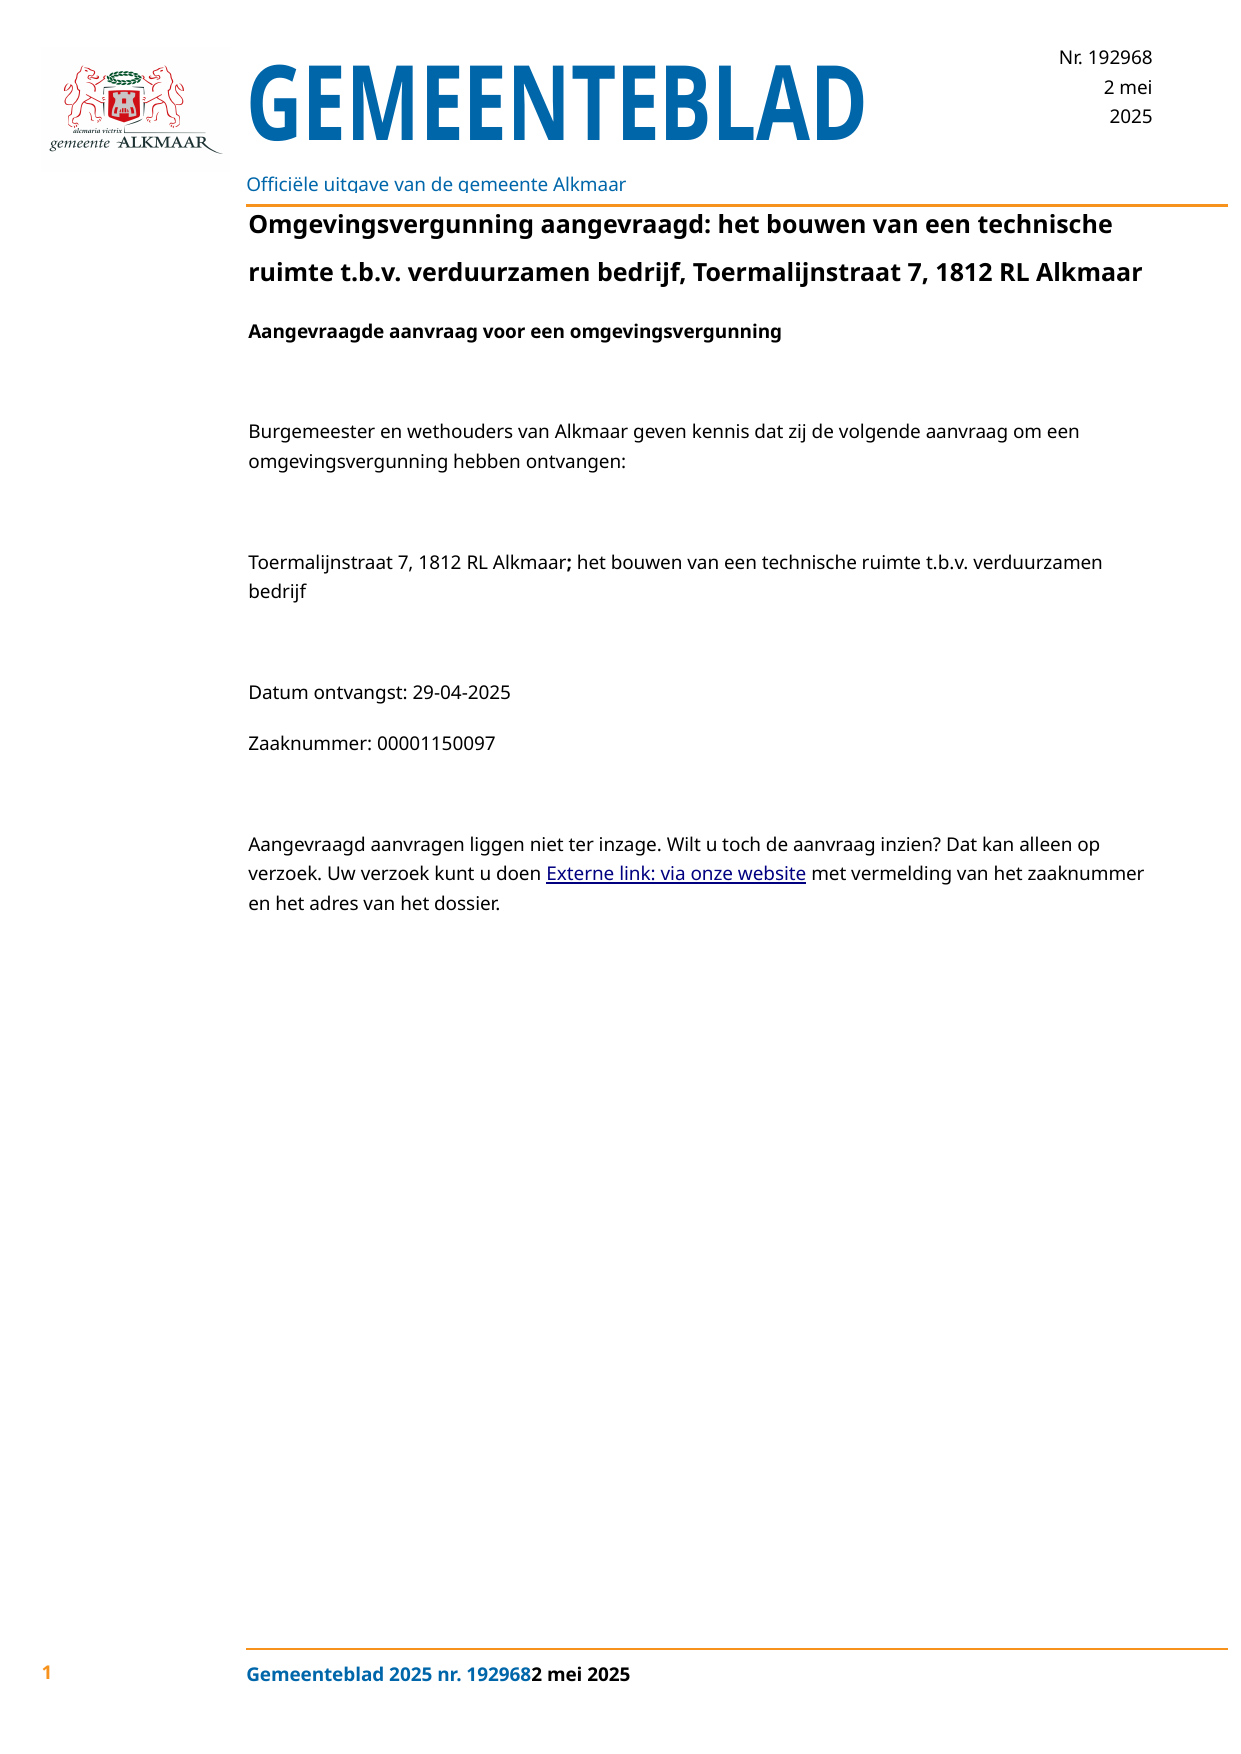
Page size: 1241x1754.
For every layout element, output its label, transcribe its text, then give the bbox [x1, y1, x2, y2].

text Toermalijnstraat 7, 1812 RL Alkmaar; het bouwen van een technische ruimte t.b.v. verduurzamen bedrijf [248, 549, 1152, 604]
text Datum ontvangst: 29-04-2025 [248, 679, 1152, 705]
text Burgemeester en wethouders van Alkmaar geven kennis dat zij de volgende aanvraag om een omgevingsvergunning hebben ontvangen: [248, 419, 1152, 474]
text Omgevingsvergunning aangevraagd: het bouwen van een technische ruimte t.b.v. verduurzamen bedrijf, Toermalijnstraat 7, 1812 RL Alkmaar [248, 207, 1152, 288]
text Aangevraagde aanvraag voor een omgevingsvergunning [248, 318, 1152, 344]
text Zaaknummer: 00001150097 [248, 730, 1152, 756]
text Aangevraagd aanvragen liggen niet ter inzage. Wilt u toch de aanvraag inzien? Dat kan alleen op verzoek. Uw verzoek kunt u doen Externe link: via onze website met vermelding van het zaaknummer en het adres van het dossier. [248, 831, 1152, 916]
picture [41, 47, 231, 172]
